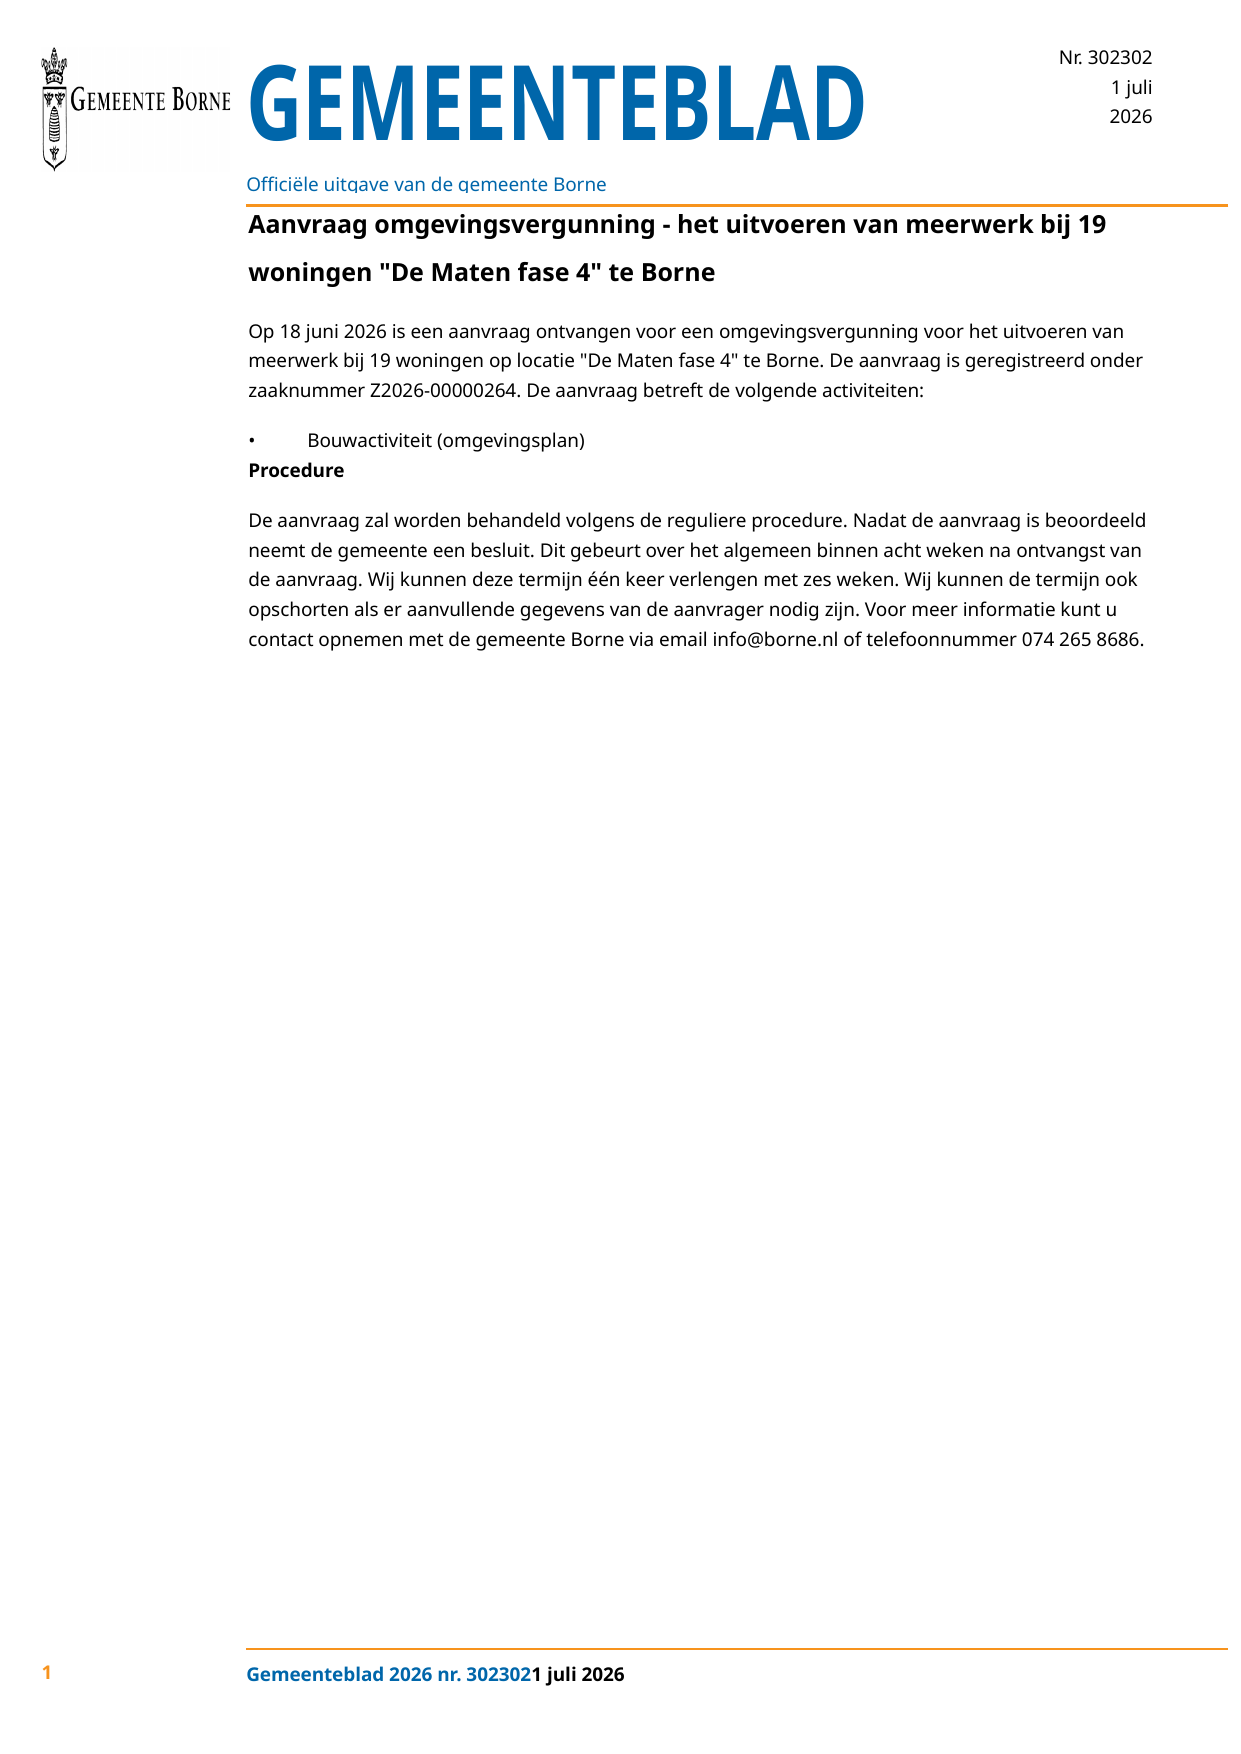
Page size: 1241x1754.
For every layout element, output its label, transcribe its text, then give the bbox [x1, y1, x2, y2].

list Bouwactiviteit (omgevingsplan) [248, 427, 1152, 453]
text Aanvraag omgevingsvergunning - het uitvoeren van meerwerk bij 19 woningen "De Maten fase 4" te Borne [248, 207, 1152, 288]
text Procedure [248, 457, 1152, 483]
text Op 18 juni 2026 is een aanvraag ontvangen voor een omgevingsvergunning voor het uitvoeren van meerwerk bij 19 woningen op locatie "De Maten fase 4" te Borne. De aanvraag is geregistreerd onder zaaknummer Z2026-00000264. De aanvraag betreft de volgende activiteiten: [248, 318, 1152, 403]
picture [41, 47, 231, 172]
text De aanvraag zal worden behandeld volgens de reguliere procedure. Nadat de aanvraag is beoordeeld neemt de gemeente een besluit. Dit gebeurt over het algemeen binnen acht weken na ontvangst van de aanvraag. Wij kunnen deze termijn één keer verlengen met zes weken. Wij kunnen de termijn ook opschorten als er aanvullende gegevens van de aanvrager nodig zijn. Voor meer informatie kunt u contact opnemen met de gemeente Borne via email info@borne.nl of telefoonnummer 074 265 8686. [248, 507, 1152, 652]
